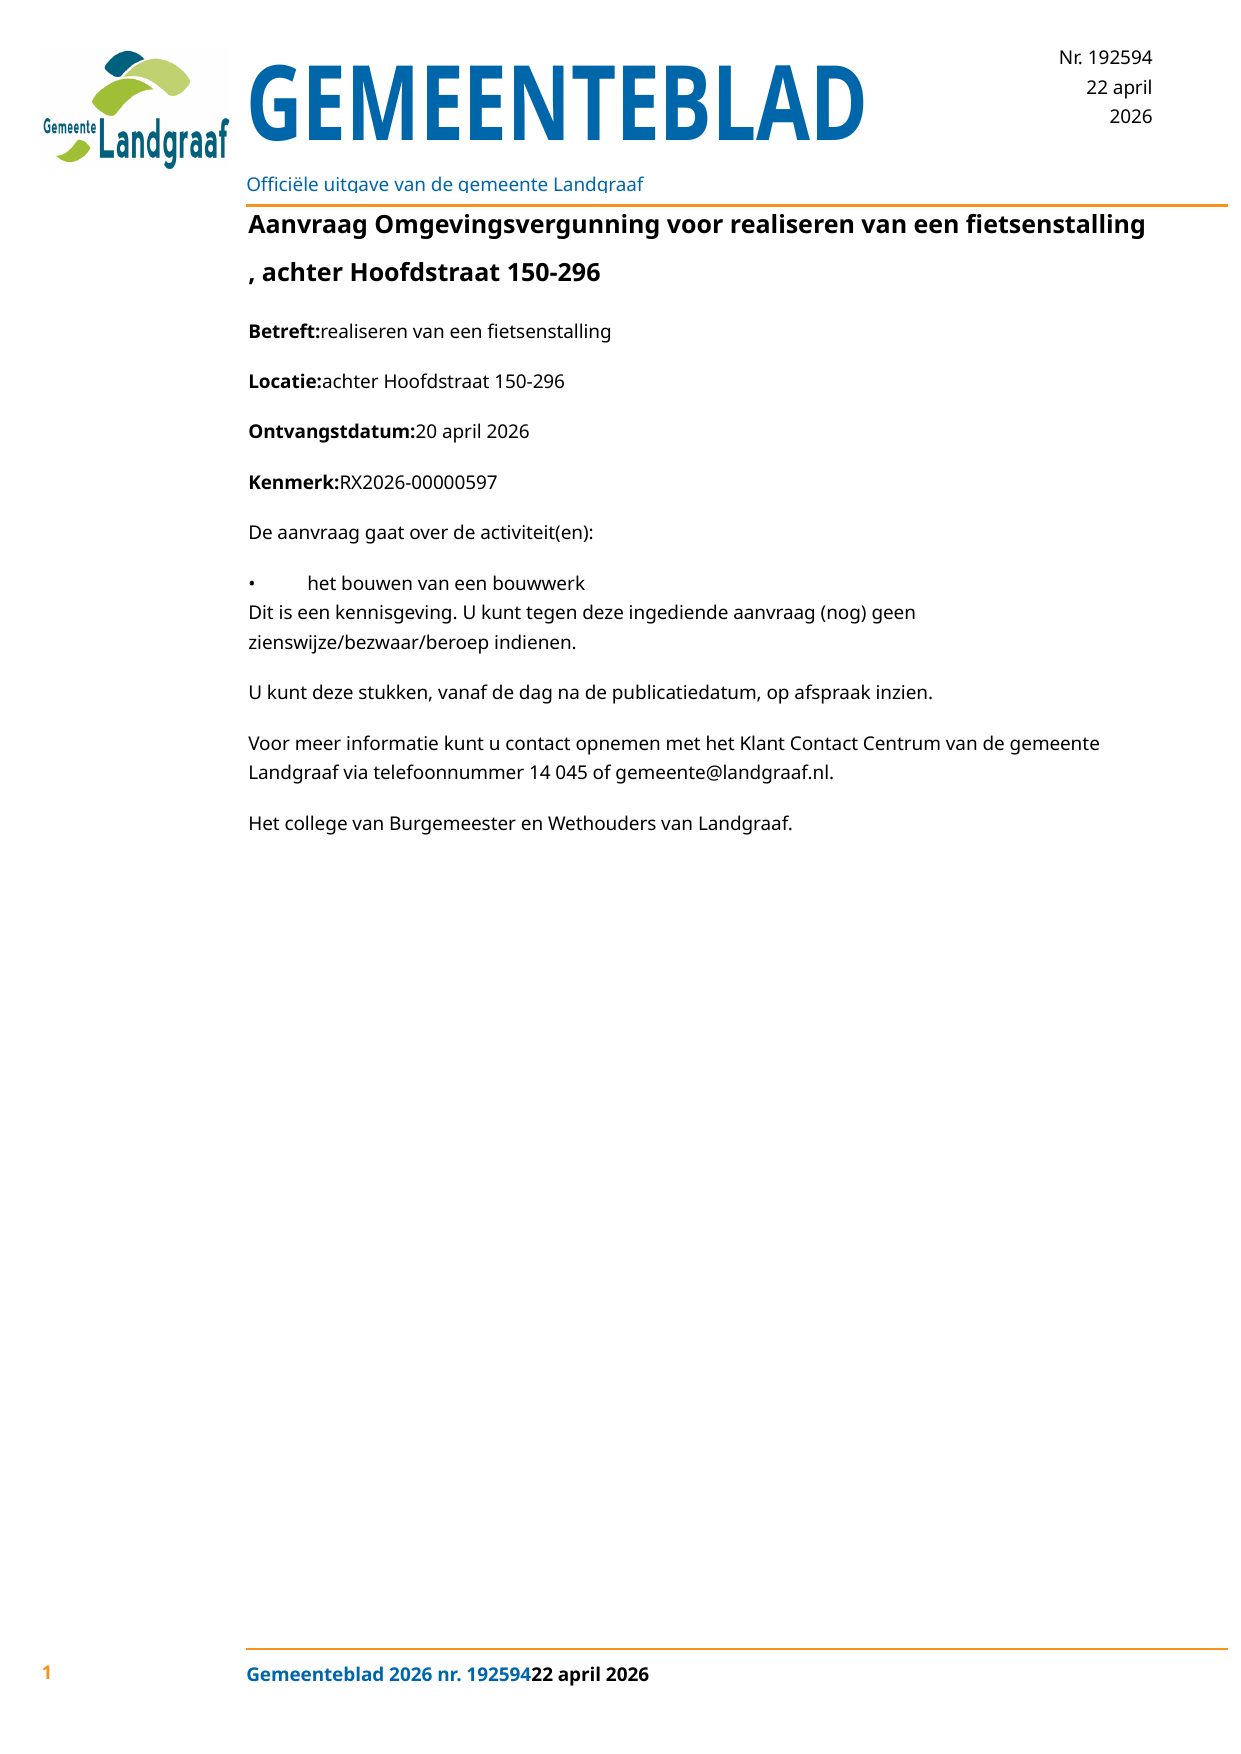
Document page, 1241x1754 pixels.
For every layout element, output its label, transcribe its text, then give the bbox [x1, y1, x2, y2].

text De aanvraag gaat over de activiteit(en): [248, 519, 1152, 545]
list het bouwen van een bouwwerk [248, 570, 1152, 596]
text Kenmerk:RX2026-00000597 [248, 469, 1152, 495]
text Het college van Burgemeester en Wethouders van Landgraaf. [248, 810, 1152, 836]
text Ontvangstdatum:20 april 2026 [248, 419, 1152, 444]
text Dit is een kennisgeving. U kunt tegen deze ingediende aanvraag (nog) geen zienswijze/bezwaar/beroep indienen. [248, 599, 1152, 655]
text Locatie:achter Hoofdstraat 150-296 [248, 368, 1152, 394]
text Betreft:realiseren van een fietsenstalling [248, 318, 1152, 344]
text U kunt deze stukken, vanaf de dag na de publicatiedatum, op afspraak inzien. [248, 679, 1152, 705]
picture [41, 47, 231, 172]
text Voor meer informatie kunt u contact opnemen met het Klant Contact Centrum van de gemeente Landgraaf via telefoonnummer 14 045 of gemeente@landgraaf.nl. [248, 730, 1152, 785]
text Aanvraag Omgevingsvergunning voor realiseren van een fietsenstalling , achter Hoofdstraat 150-296 [248, 207, 1152, 288]
